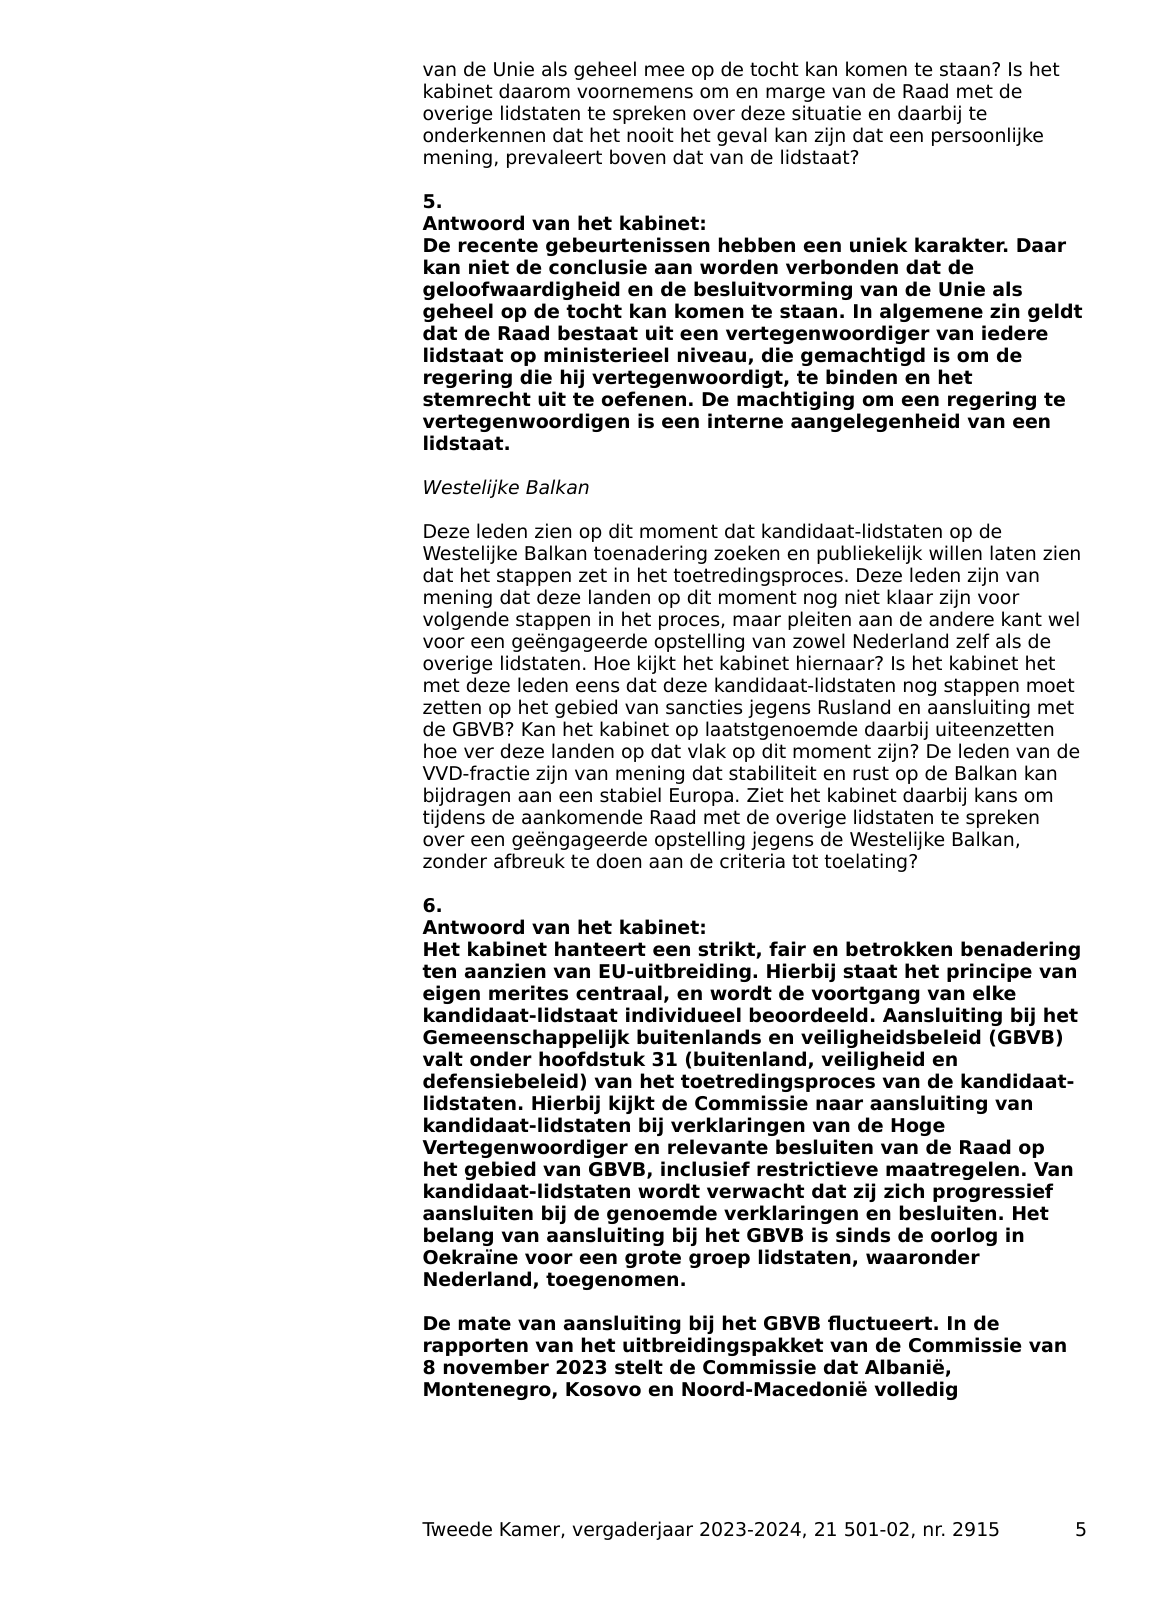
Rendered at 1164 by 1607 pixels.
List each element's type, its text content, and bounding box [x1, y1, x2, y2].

text 5. [422, 191, 1087, 213]
text De recente gebeurtenissen hebben een uniek karakter. Daar kan niet de conclusie aan worden verbonden dat de geloofwaardigheid en de besluitvorming van de Unie als geheel op de tocht kan komen te staan. In algemene zin geldt dat de Raad bestaat uit een vertegenwoordiger van iedere lidstaat op ministerieel niveau, die gemachtigd is om de regering die hij vertegenwoordigt, te binden en het stemrecht uit te oefenen. De machtiging om een regering te vertegenwoordigen is een interne aangelegenheid van een lidstaat. [422, 235, 1087, 455]
text 6. [422, 895, 1087, 917]
text De mate van aansluiting bij het GBVB fluctueert. In de rapporten van het uitbreidingspakket van de Commissie van 8 november 2023 stelt de Commissie dat Albanië, Montenegro, Kosovo en Noord-Macedonië volledig [422, 1313, 1087, 1401]
text van de Unie als geheel mee op de tocht kan komen te staan? Is het kabinet daarom voornemens om en marge van de Raad met de overige lidstaten te spreken over deze situatie en daarbij te onderkennen dat het nooit het geval kan zijn dat een persoonlijke mening, prevaleert boven dat van de lidstaat? [422, 59, 1087, 169]
text Het kabinet hanteert een strikt, fair en betrokken benadering ten aanzien van EU-uitbreiding. Hierbij staat het principe van eigen merites centraal, en wordt de voortgang van elke kandidaat-lidstaat individueel beoordeeld. Aansluiting bij het Gemeenschappelijk buitenlands en veiligheidsbeleid (GBVB) valt onder hoofdstuk 31 (buitenland, veiligheid en defensiebeleid) van het toetredingsproces van de kandidaat-lidstaten. Hierbij kijkt de Commissie naar aansluiting van kandidaat-lidstaten bij verklaringen van de Hoge Vertegenwoordiger en relevante besluiten van de Raad op het gebied van GBVB, inclusief restrictieve maatregelen. Van kandidaat-lidstaten wordt verwacht dat zij zich progressief aansluiten bij de genoemde verklaringen en besluiten. Het belang van aansluiting bij het GBVB is sinds de oorlog in Oekraïne voor een grote groep lidstaten, waaronder Nederland, toegenomen. [422, 939, 1087, 1291]
subtitle Westelijke Balkan [422, 477, 1087, 499]
text Antwoord van het kabinet: [422, 917, 1087, 939]
text Deze leden zien op dit moment dat kandidaat-lidstaten op de Westelijke Balkan toenadering zoeken en publiekelijk willen laten zien dat het stappen zet in het toetredingsproces. Deze leden zijn van mening dat deze landen op dit moment nog niet klaar zijn voor volgende stappen in het proces, maar pleiten aan de andere kant wel voor een geëngageerde opstelling van zowel Nederland zelf als de overige lidstaten. Hoe kijkt het kabinet hiernaar? Is het kabinet het met deze leden eens dat deze kandidaat-lidstaten nog stappen moet zetten op het gebied van sancties jegens Rusland en aansluiting met de GBVB? Kan het kabinet op laatstgenoemde daarbij uiteenzetten hoe ver deze landen op dat vlak op dit moment zijn? De leden van de VVD-fractie zijn van mening dat stabiliteit en rust op de Balkan kan bijdragen aan een stabiel Europa. Ziet het kabinet daarbij kans om tijdens de aankomende Raad met de overige lidstaten te spreken over een geëngageerde opstelling jegens de Westelijke Balkan, zonder afbreuk te doen aan de criteria tot toelating? [422, 521, 1087, 873]
text Antwoord van het kabinet: [422, 213, 1087, 235]
